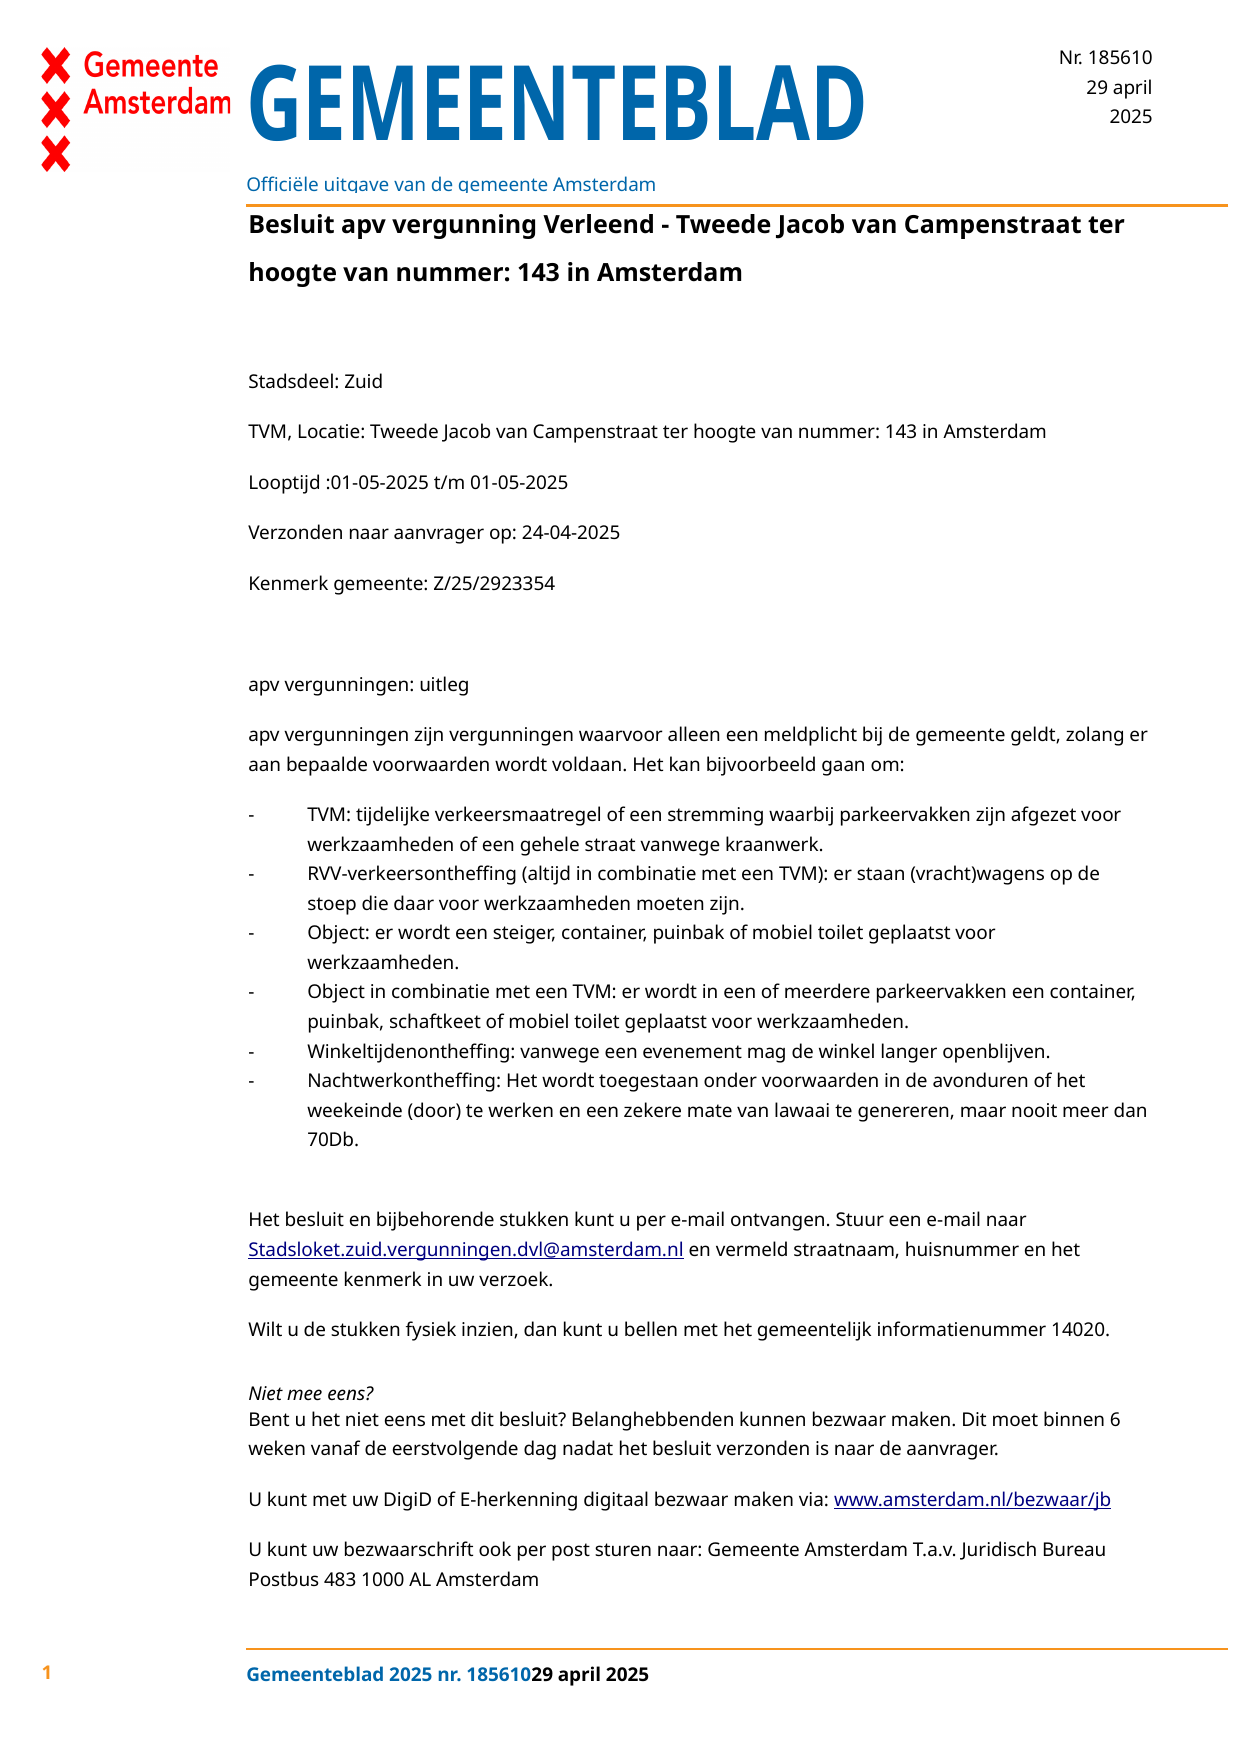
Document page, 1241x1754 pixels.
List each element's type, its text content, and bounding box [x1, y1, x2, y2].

text apv vergunningen: uitleg [248, 671, 1152, 697]
list Object in combinatie met een TVM: er wordt in een of meerdere parkeervakken een container, puinbak, schaftkeet of mobiel toilet geplaatst voor werkzaamheden. [248, 979, 1152, 1034]
list Nachtwerkontheffing: Het wordt toegestaan onder voorwaarden in de avonduren of het weekeinde (door) te werken en een zekere mate van lawaai te genereren, maar nooit meer dan 70Db. [248, 1067, 1152, 1152]
list TVM: tijdelijke verkeersmaatregel of een stremming waarbij parkeervakken zijn afgezet voor werkzaamheden of een gehele straat vanwege kraanwerk. [248, 801, 1152, 857]
list Object: er wordt een steiger, container, puinbak of mobiel toilet geplaatst voor werkzaamheden. [248, 919, 1152, 975]
text TVM, Locatie: Tweede Jacob van Campenstraat ter hoogte van nummer: 143 in Amsterdam [248, 419, 1152, 444]
text Bent u het niet eens met dit besluit? Belanghebbenden kunnen bezwaar maken. Dit moet binnen 6 weken vanaf de eerstvolgende dag nadat het besluit verzonden is naar de aanvrager. [248, 1406, 1152, 1461]
text Niet mee eens? [248, 1380, 1152, 1406]
text Stadsdeel: Zuid [248, 368, 1152, 394]
text Het besluit en bijbehorende stukken kunt u per e-mail ontvangen. Stuur een e-mail naar Stadsloket.zuid.vergunningen.dvl@amsterdam.nl en vermeld straatnaam, huisnummer en het gemeente kenmerk in uw verzoek. [248, 1207, 1152, 1292]
text U kunt met uw DigiD of E-herkenning digitaal bezwaar maken via: www.amsterdam.nl/bezwaar/jb [248, 1486, 1152, 1512]
text Looptijd :01-05-2025 t/m 01-05-2025 [248, 469, 1152, 495]
picture [41, 47, 231, 172]
text Besluit apv vergunning Verleend - Tweede Jacob van Campenstraat ter hoogte van nummer: 143 in Amsterdam [248, 207, 1152, 288]
text U kunt uw bezwaarschrift ook per post sturen naar: Gemeente Amsterdam T.a.v. Juridisch Bureau Postbus 483 1000 AL Amsterdam [248, 1536, 1152, 1592]
list Winkeltijdenontheffing: vanwege een evenement mag de winkel langer openblijven. [248, 1038, 1152, 1064]
text apv vergunningen zijn vergunningen waarvoor alleen een meldplicht bij de gemeente geldt, zolang er aan bepaalde voorwaarden wordt voldaan. Het kan bijvoorbeeld gaan om: [248, 721, 1152, 777]
text Kenmerk gemeente: Z/25/2923354 [248, 570, 1152, 596]
list RVV-verkeersontheffing (altijd in combinatie met een TVM): er staan (vracht)wagens op de stoep die daar voor werkzaamheden moeten zijn. [248, 860, 1152, 916]
text Verzonden naar aanvrager op: 24-04-2025 [248, 519, 1152, 545]
text Wilt u de stukken fysiek inzien, dan kunt u bellen met het gemeentelijk informatienummer 14020. [248, 1316, 1152, 1342]
